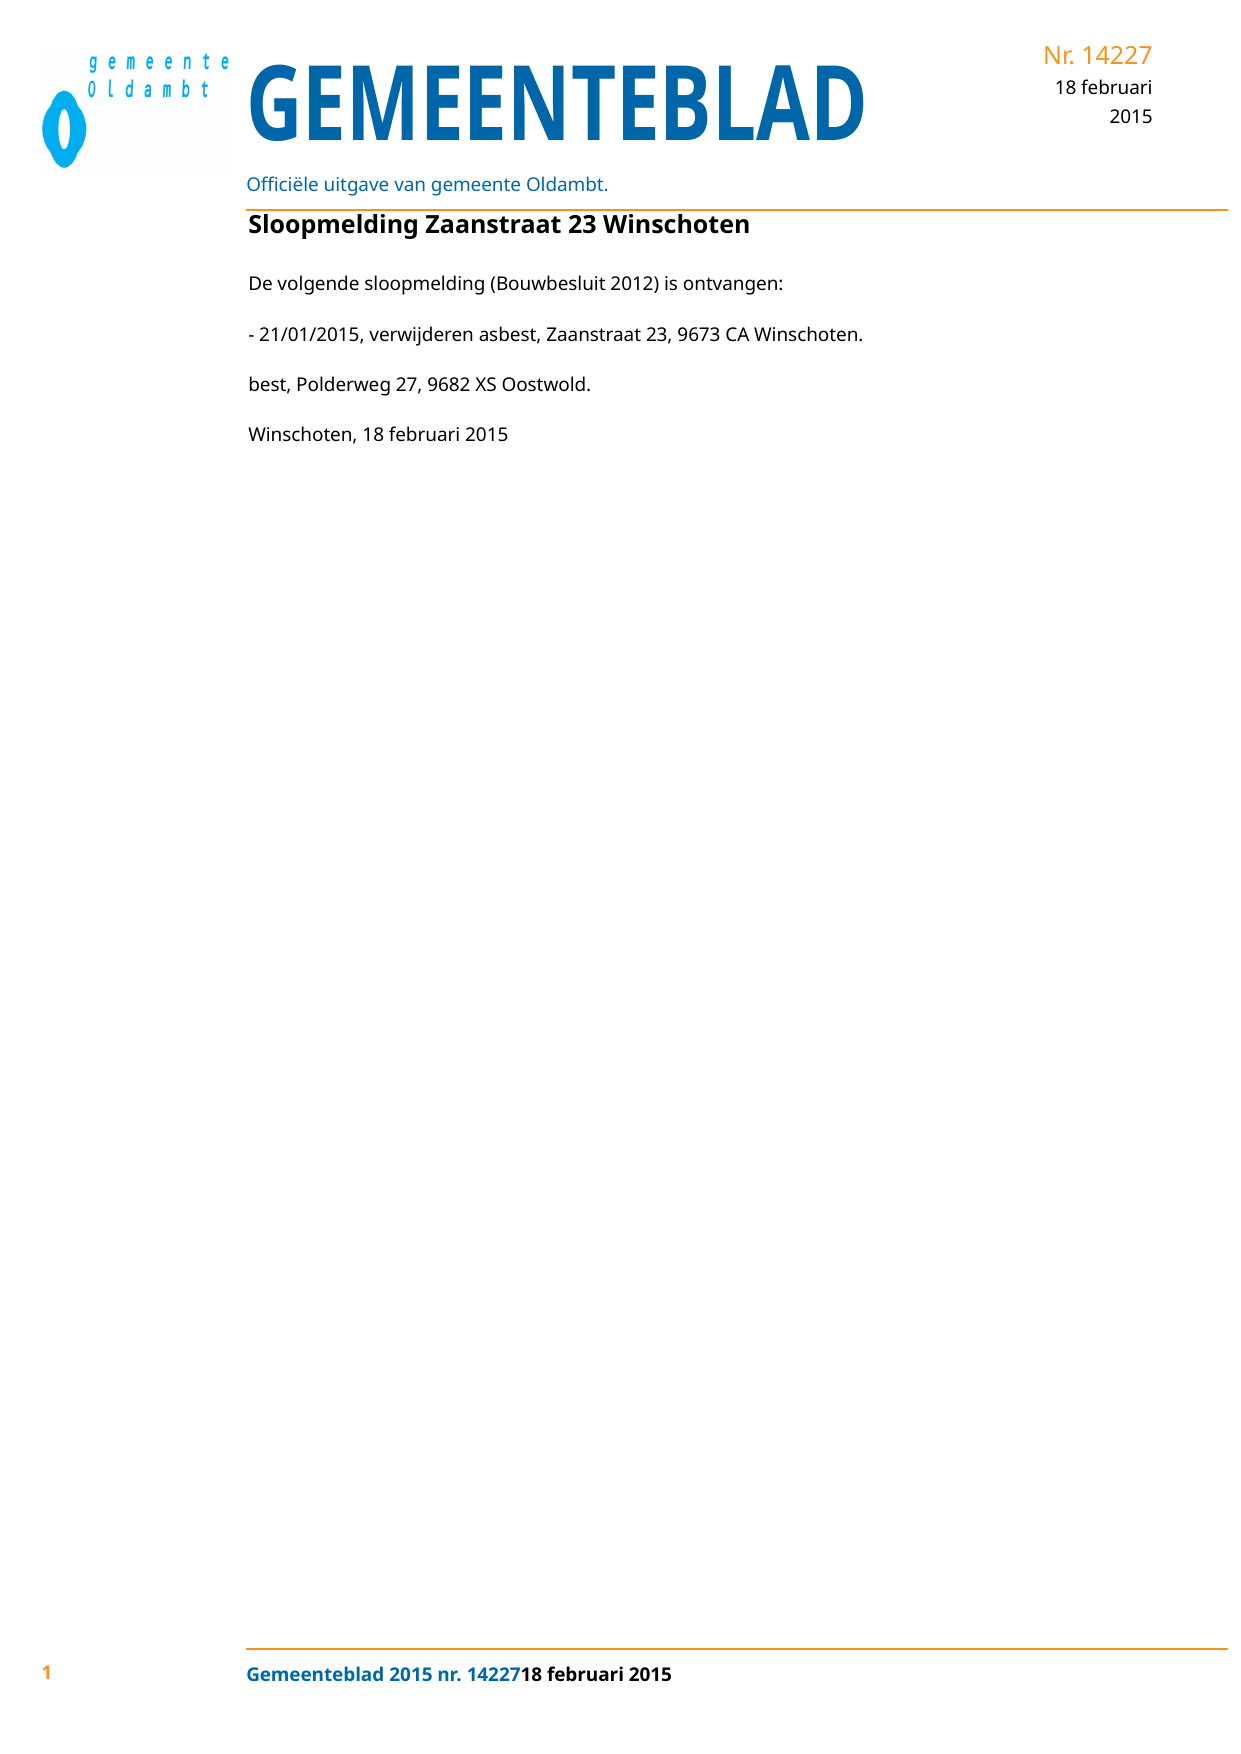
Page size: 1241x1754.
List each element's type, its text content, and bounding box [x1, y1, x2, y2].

text - 21/01/2015, verwijderen asbest, Zaanstraat 23, 9673 CA Winschoten. [248, 321, 1152, 346]
text De volgende sloopmelding (Bouwbesluit 2012) is ontvangen: [248, 270, 1152, 296]
picture [41, 47, 231, 172]
text best, Polderweg 27, 9682 XS Oostwold. [248, 371, 1152, 397]
text Sloopmelding Zaanstraat 23 Winschoten [248, 211, 1152, 241]
text Winschoten, 18 februari 2015 [248, 422, 1152, 447]
